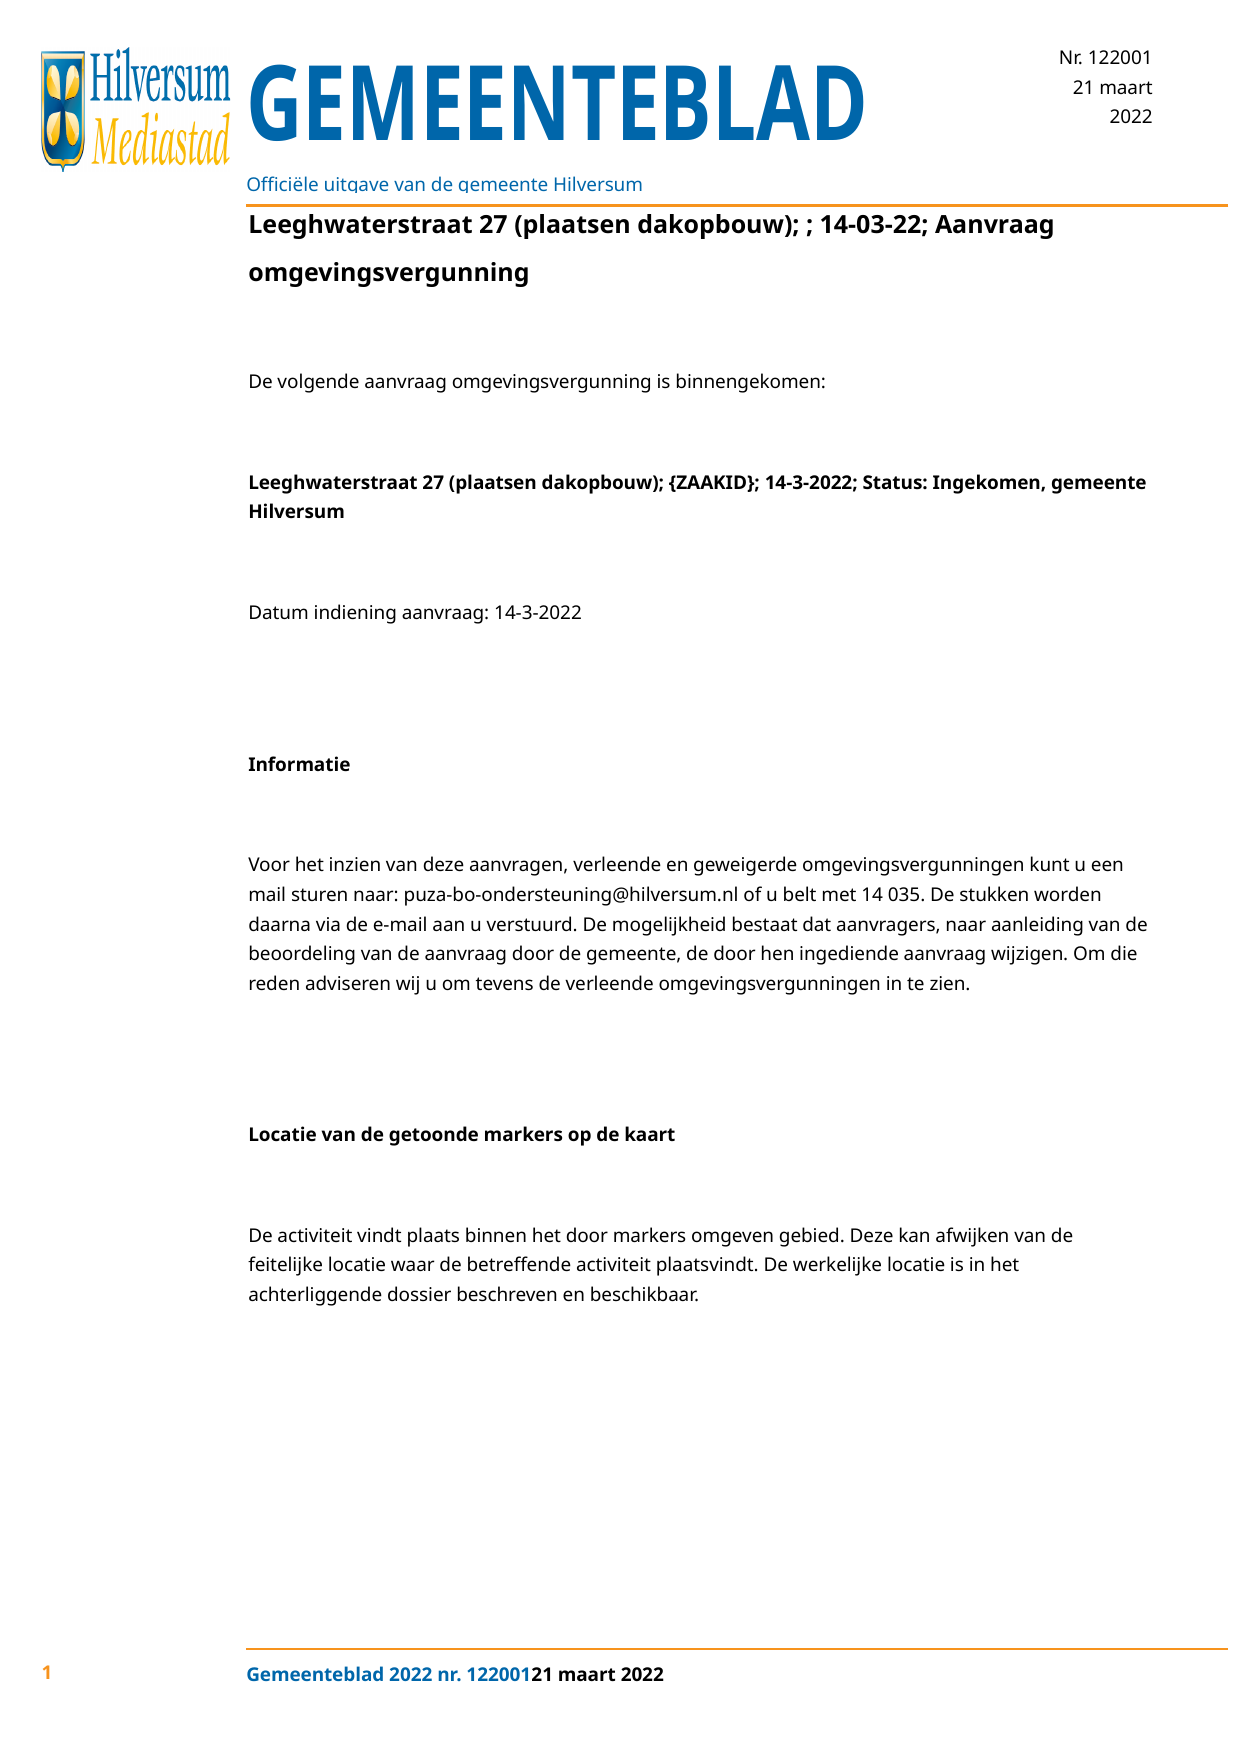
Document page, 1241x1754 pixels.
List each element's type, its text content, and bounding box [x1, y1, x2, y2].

text Locatie van de getoonde markers op de kaart [248, 1121, 1152, 1147]
text Informatie [248, 751, 1152, 777]
text Leeghwaterstraat 27 (plaatsen dakopbouw); {ZAAKID}; 14-3-2022; Status: Ingekomen, gemeente Hilversum [248, 469, 1152, 524]
text Voor het inzien van deze aanvragen, verleende en geweigerde omgevingsvergunningen kunt u een mail sturen naar: puza-bo-ondersteuning@hilversum.nl of u belt met 14 035. De stukken worden daarna via de e-mail aan u verstuurd. De mogelijkheid bestaat dat aanvragers, naar aanleiding van de beoordeling van de aanvraag door de gemeente, de door hen ingediende aanvraag wijzigen. Om die reden adviseren wij u om tevens de verleende omgevingsvergunningen in te zien. [248, 852, 1152, 996]
text Leeghwaterstraat 27 (plaatsen dakopbouw); ; 14-03-22; Aanvraag omgevingsvergunning [248, 207, 1152, 288]
text Datum indiening aanvraag: 14-3-2022 [248, 599, 1152, 625]
text De activiteit vindt plaats binnen het door markers omgeven gebied. Deze kan afwijken van de feitelijke locatie waar de betreffende activiteit plaatsvindt. De werkelijke locatie is in het achterliggende dossier beschreven en beschikbaar. [248, 1222, 1152, 1307]
picture [41, 47, 231, 172]
text De volgende aanvraag omgevingsvergunning is binnengekomen: [248, 368, 1152, 394]
